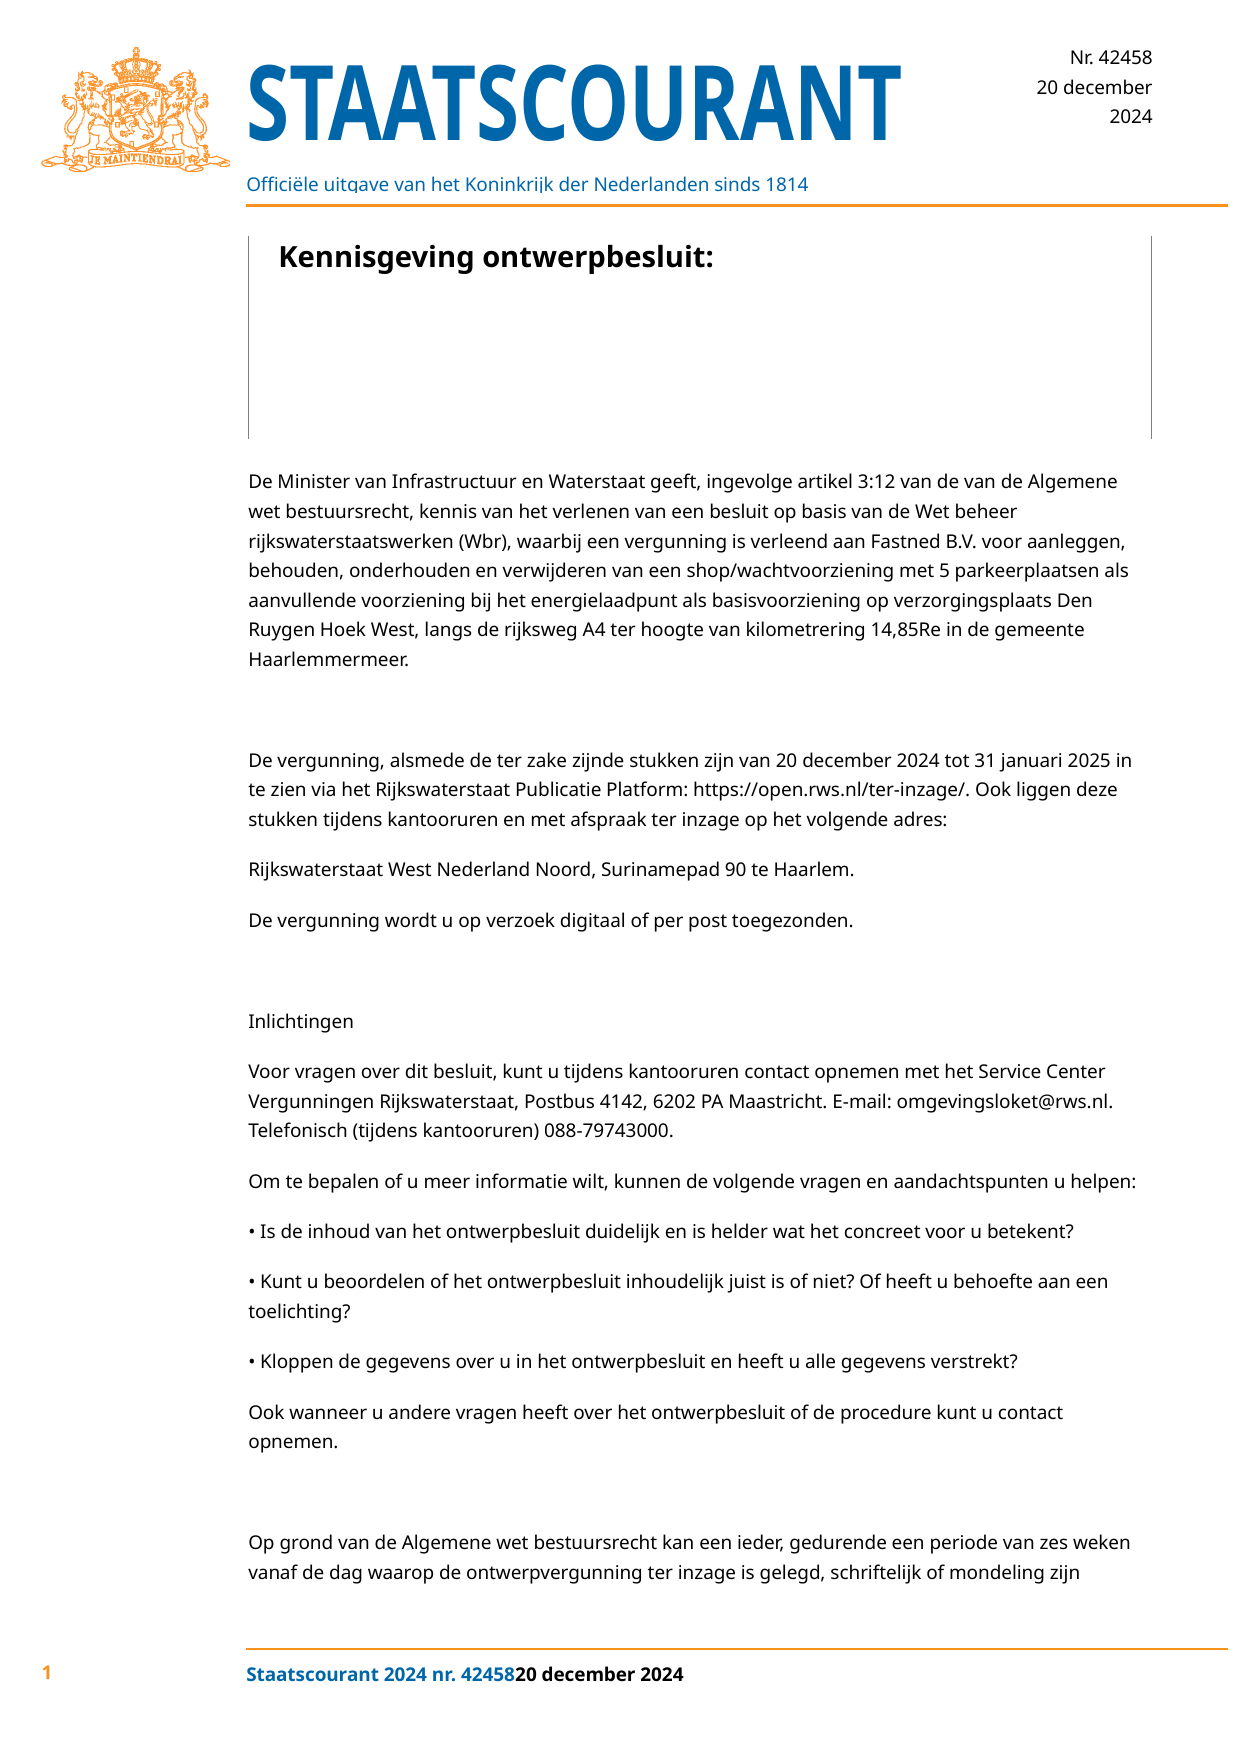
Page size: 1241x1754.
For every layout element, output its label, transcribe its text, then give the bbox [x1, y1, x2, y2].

table_header [850, 236, 912, 413]
text Om te bepalen of u meer informatie wilt, kunnen de volgende vragen en aandachtspunten u helpen: [248, 1168, 1152, 1193]
picture [912, 236, 1090, 414]
table_header [850, 414, 1151, 439]
text Rijkswaterstaat West Nederland Noord, Surinamepad 90 te Haarlem. [248, 857, 1152, 882]
text De vergunning, alsmede de ter zake zijnde stukken zijn van 20 december 2024 tot 31 januari 2025 in te zien via het Rijkswaterstaat Publicatie Platform: https://open.rws.nl/ter-inzage/. Ook liggen deze stukken tijdens kantooruren en met afspraak ter inzage op het volgende adres: [248, 747, 1152, 832]
text Op grond van de Algemene wet bestuursrecht kan een ieder, gedurende een periode van zes weken vanaf de dag waarop de ontwerpvergunning ter inzage is gelegd, schriftelijk of mondeling zijn [248, 1529, 1152, 1585]
text • Kloppen de gegevens over u in het ontwerpbesluit en heeft u alle gegevens verstrekt? [248, 1349, 1152, 1374]
text Inlichtingen [248, 1008, 1152, 1033]
table_header Kennisgeving ontwerpbesluit: [249, 236, 850, 439]
text • Is de inhoud van het ontwerpbesluit duidelijk en is helder wat het concreet voor u betekent? [248, 1218, 1152, 1244]
text De vergunning wordt u op verzoek digitaal of per post toegezonden. [248, 907, 1152, 933]
table_header [1090, 236, 1151, 413]
picture [41, 47, 231, 172]
text Voor vragen over dit besluit, kunt u tijdens kantooruren contact opnemen met het Service Center Vergunningen Rijkswaterstaat, Postbus 4142, 6202 PA Maastricht. E-mail: omgevingsloket@rws.nl. Telefonisch (tijdens kantooruren) 088-79743000. [248, 1058, 1152, 1143]
text • Kunt u beoordelen of het ontwerpbesluit inhoudelijk juist is of niet? Of heeft u behoefte aan een toelichting? [248, 1269, 1152, 1324]
text Ook wanneer u andere vragen heeft over het ontwerpbesluit of de procedure kunt u contact opnemen. [248, 1399, 1152, 1454]
text De Minister van Infrastructuur en Waterstaat geeft, ingevolge artikel 3:12 van de van de Algemene wet bestuursrecht, kennis van het verlenen van een besluit op basis van de Wet beheer rijkswaterstaatswerken (Wbr), waarbij een vergunning is verleend aan Fastned B.V. voor aanleggen, behouden, onderhouden en verwijderen van een shop/wachtvoorziening met 5 parkeerplaatsen als aanvullende voorziening bij het energielaadpunt als basisvoorziening op verzorgingsplaats Den Ruygen Hoek West, langs de rijksweg A4 ter hoogte van kilometrering 14,85Re in de gemeente Haarlemmermeer. [248, 469, 1152, 672]
